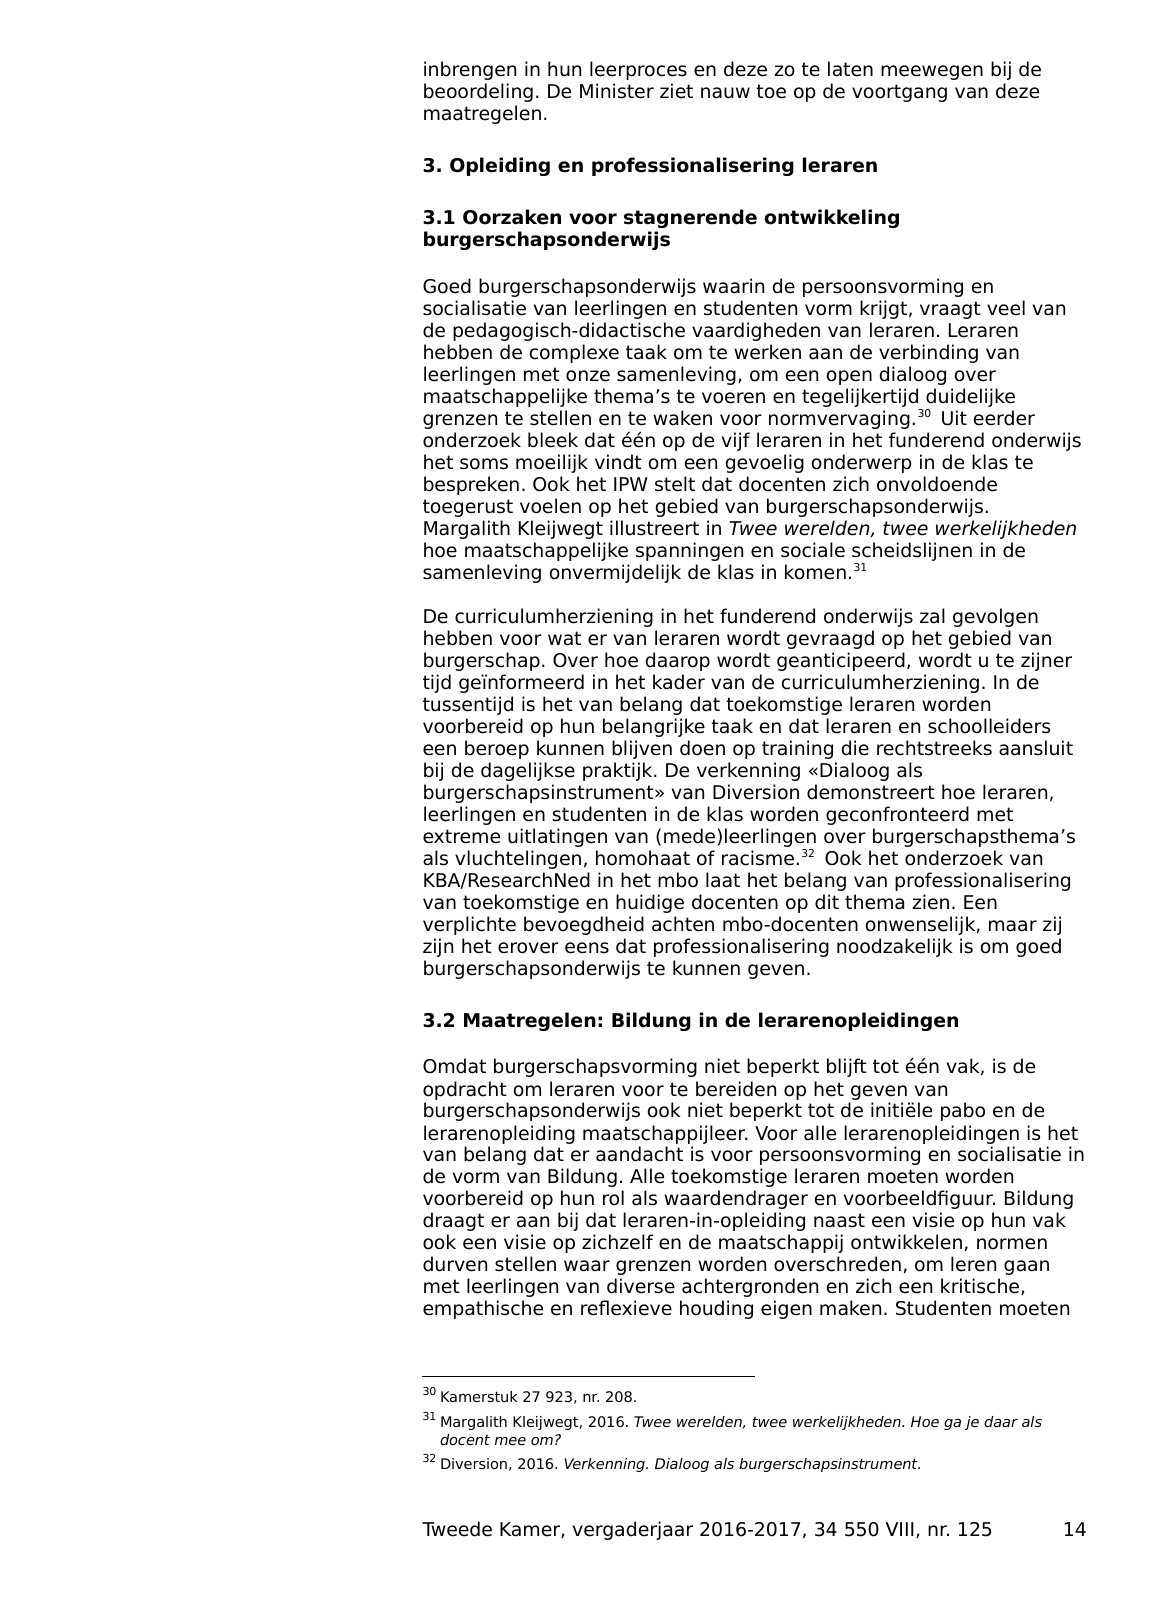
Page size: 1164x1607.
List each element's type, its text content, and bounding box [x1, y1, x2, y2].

text De curriculumherziening in het funderend onderwijs zal gevolgen hebben voor wat er van leraren wordt gevraagd op het gebied van burgerschap. Over hoe daarop wordt geanticipeerd, wordt u te zijner tijd geïnformeerd in het kader van de curriculumherziening. In de tussentijd is het van belang dat toekomstige leraren worden voorbereid op hun belangrijke taak en dat leraren en schoolleiders een beroep kunnen blijven doen op training die rechtstreeks aansluit bij de dagelijkse praktijk. De verkenning «Dialoog als burgerschapsinstrument» van Diversion demonstreert hoe leraren, leerlingen en studenten in de klas worden geconfronteerd met extreme uitlatingen van (mede)leerlingen over burgerschapsthema’s als vluchtelingen, homohaat of racisme. Ook het onderzoek van KBA/ResearchNed in het mbo laat het belang van professionalisering van toekomstige en huidige docenten op dit thema zien. Een verplichte bevoegdheid achten mbo-docenten onwenselijk, maar zij zijn het erover eens dat professionalisering noodzakelijk is om goed burgerschapsonderwijs te kunnen geven. [422, 606, 1087, 979]
text Kamerstuk 27 923, nr. 208. [422, 1385, 1087, 1407]
text Goed burgerschapsonderwijs waarin de persoonsvorming en socialisatie van leerlingen en studenten vorm krijgt, vraagt veel van de pedagogisch-didactische vaardigheden van leraren. Leraren hebben de complexe taak om te werken aan de verbinding van leerlingen met onze samenleving, om een open dialoog over maatschappelijke thema’s te voeren en tegelijkertijd duidelijke grenzen te stellen en te waken voor normvervaging. Uit eerder onderzoek bleek dat één op de vijf leraren in het funderend onderwijs het soms moeilijk vindt om een gevoelig onderwerp in de klas te bespreken. Ook het IPW stelt dat docenten zich onvoldoende toegerust voelen op het gebied van burgerschapsonderwijs. [422, 276, 1087, 518]
subtitle 3.1 Oorzaken voor stagnerende ontwikkeling burgerschapsonderwijs [422, 207, 1087, 251]
subtitle 3.2 Maatregelen: Bildung in de lerarenopleidingen [422, 1009, 1087, 1031]
text Omdat burgerschapsvorming niet beperkt blijft tot één vak, is de opdracht om leraren voor te bereiden op het geven van burgerschapsonderwijs ook niet beperkt tot de initiële pabo en de lerarenopleiding maatschappijleer. Voor alle lerarenopleidingen is het van belang dat er aandacht is voor persoonsvorming en socialisatie in de vorm van Bildung. Alle toekomstige leraren moeten worden voorbereid op hun rol als waardendrager en voorbeeldfiguur. Bildung draagt er aan bij dat leraren-in-opleiding naast een visie op hun vak ook een visie op zichzelf en de maatschappij ontwikkelen, normen durven stellen waar grenzen worden overschreden, om leren gaan met leerlingen van diverse achtergronden en zich een kritische, empathische en reflexieve houding eigen maken. Studenten moeten [422, 1056, 1087, 1320]
subtitle 3. Opleiding en professionalisering leraren [422, 155, 1087, 177]
text inbrengen in hun leerproces en deze zo te laten meewegen bij de beoordeling. De Minister ziet nauw toe op de voortgang van deze maatregelen. [422, 59, 1087, 125]
text Margalith Kleijwegt illustreert in Twee werelden, twee werkelijkheden hoe maatschappelijke spanningen en sociale scheidslijnen in de samenleving onvermijdelijk de klas in komen. [422, 518, 1087, 584]
text Diversion, 2016. Verkenning. Dialoog als burgerschapsinstrument. [422, 1452, 1087, 1474]
text Margalith Kleijwegt, 2016. Twee werelden, twee werkelijkheden. Hoe ga je daar als docent mee om? [422, 1410, 1087, 1449]
